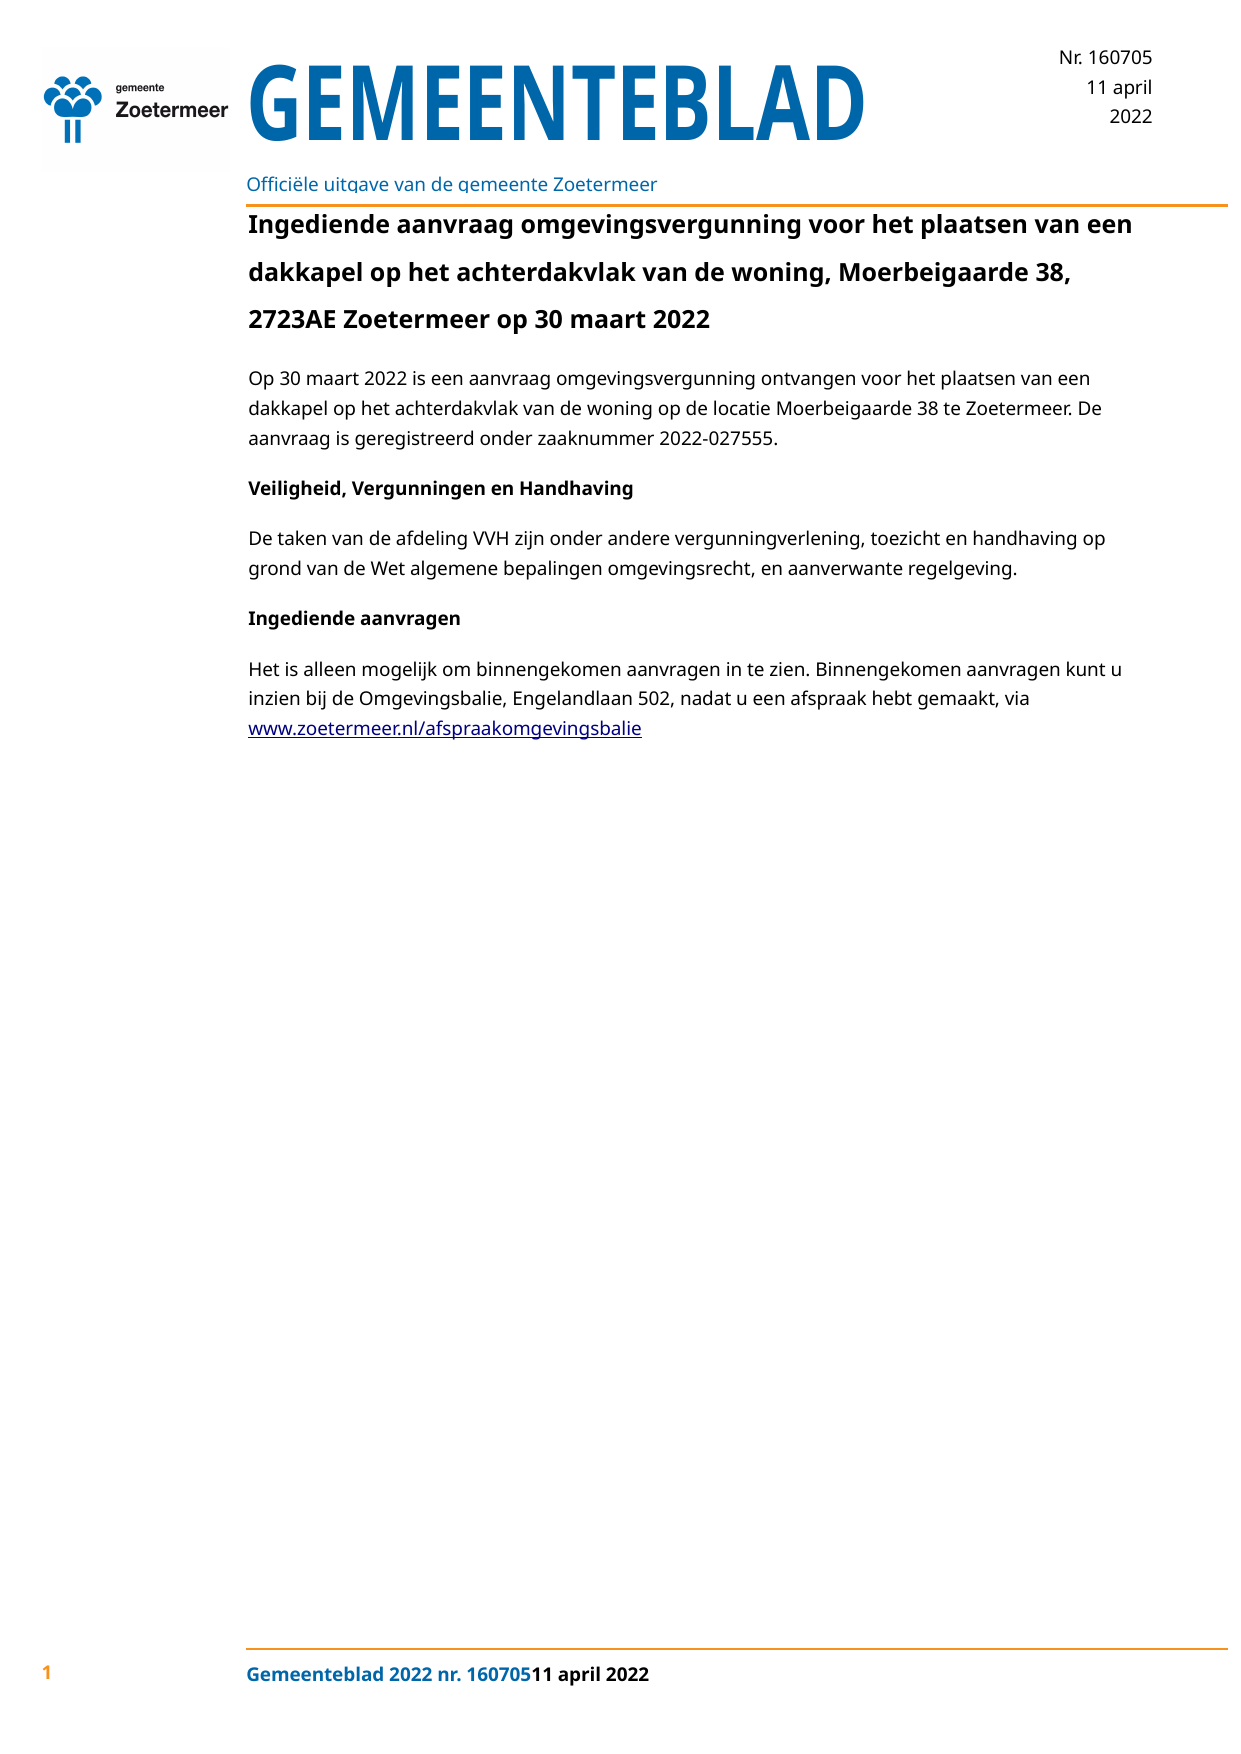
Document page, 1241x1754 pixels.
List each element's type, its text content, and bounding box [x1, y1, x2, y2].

text Ingediende aanvragen [248, 606, 1152, 631]
text Het is alleen mogelijk om binnengekomen aanvragen in te zien. Binnengekomen aanvragen kunt u inzien bij de Omgevingsbalie, Engelandlaan 502, nadat u een afspraak hebt gemaakt, via www.zoetermeer.nl/afspraakomgevingsbalie [248, 656, 1152, 741]
picture [41, 47, 231, 172]
text Veiligheid, Vergunningen en Handhaving [248, 475, 1152, 501]
text De taken van de afdeling VVH zijn onder andere vergunningverlening, toezicht en handhaving op grond van de Wet algemene bepalingen omgevingsrecht, en aanverwante regelgeving. [248, 526, 1152, 581]
text Ingediende aanvraag omgevingsvergunning voor het plaatsen van een dakkapel op het achterdakvlak van de woning, Moerbeigaarde 38, 2723AE Zoetermeer op 30 maart 2022 [248, 207, 1152, 336]
text Op 30 maart 2022 is een aanvraag omgevingsvergunning ontvangen voor het plaatsen van een dakkapel op het achterdakvlak van de woning op de locatie Moerbeigaarde 38 te Zoetermeer. De aanvraag is geregistreerd onder zaaknummer 2022-027555. [248, 366, 1152, 450]
